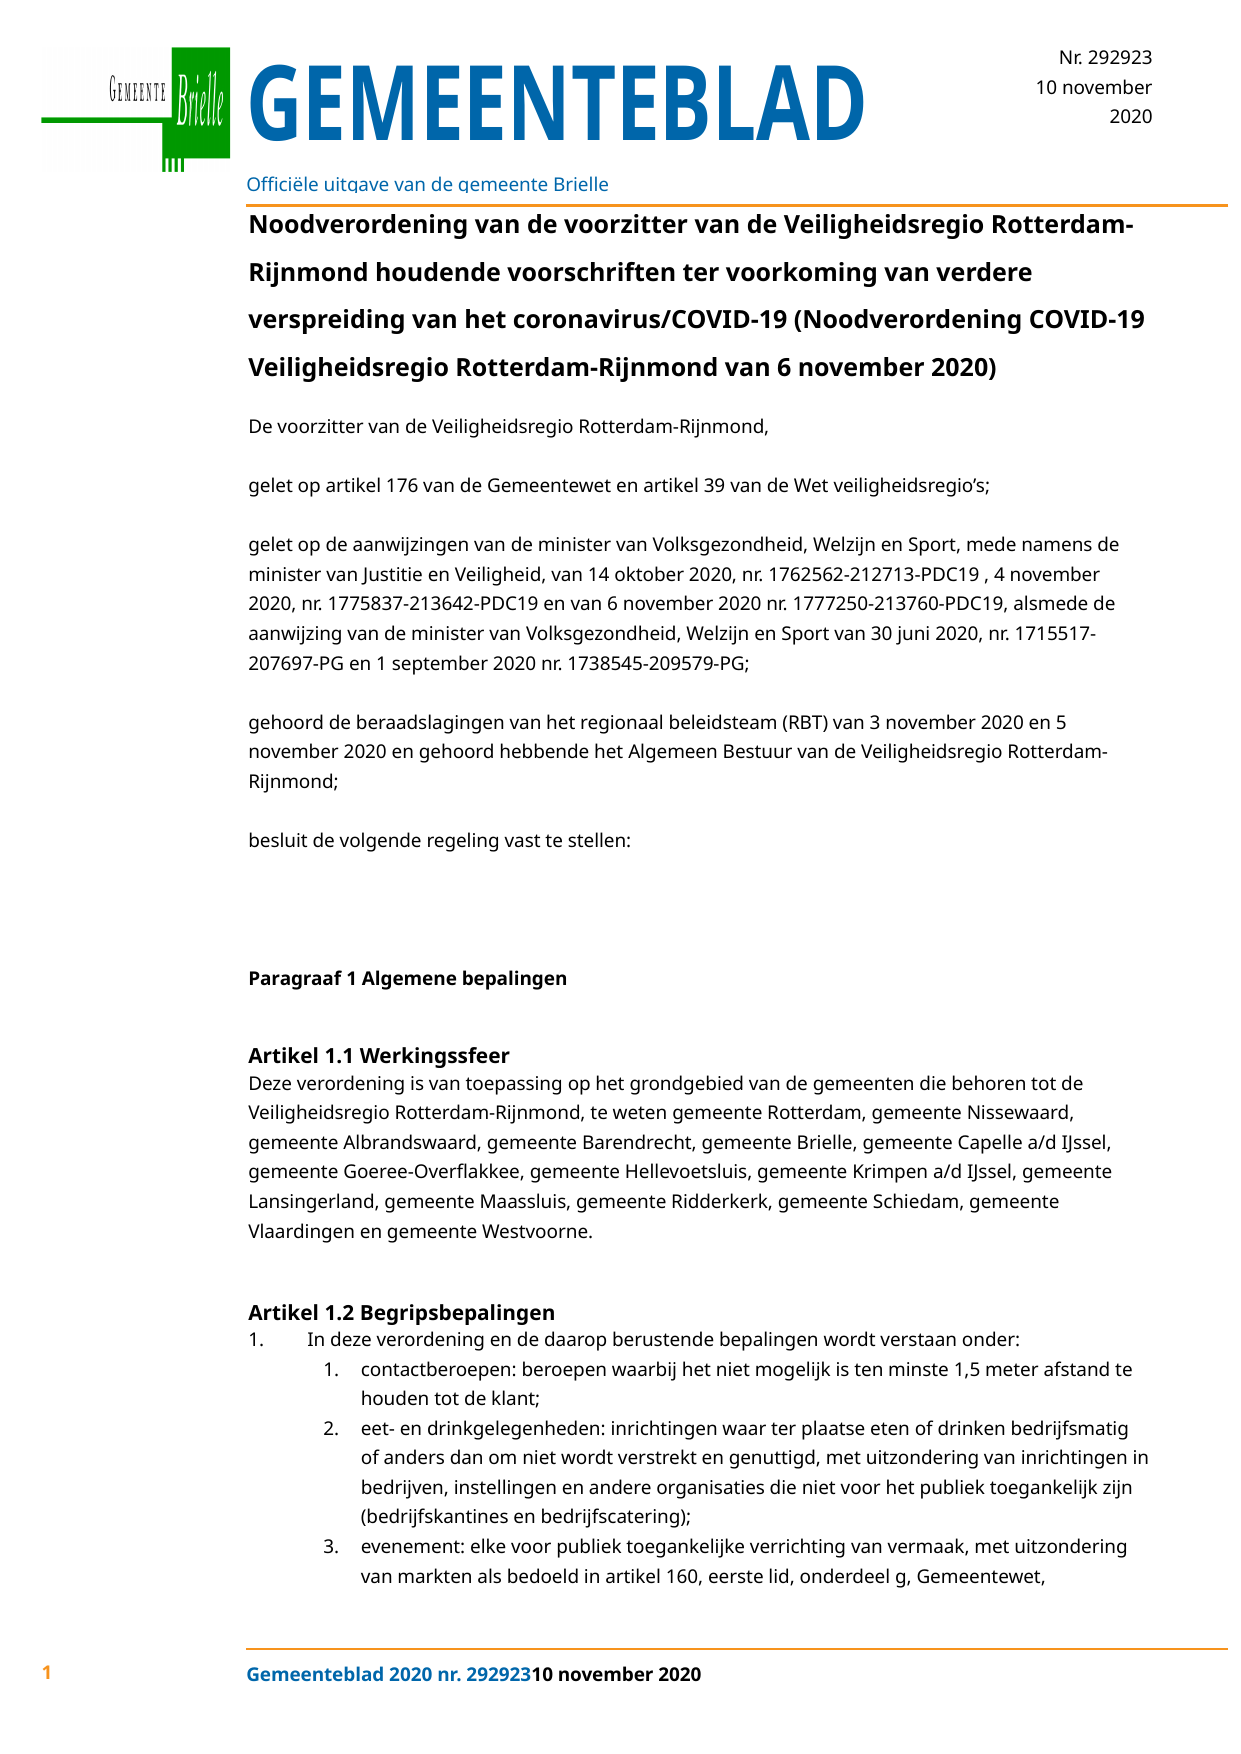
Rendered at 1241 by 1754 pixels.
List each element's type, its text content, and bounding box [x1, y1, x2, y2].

text gelet op de aanwijzingen van de minister van Volksgezondheid, Welzijn en Sport, mede namens de minister van Justitie en Veiligheid, van 14 oktober 2020, nr. 1762562-212713-PDC19 , 4 november 2020, nr. 1775837-213642-PDC19 en van 6 november 2020 nr. 1777250-213760-PDC19, alsmede de aanwijzing van de minister van Volksgezondheid, Welzijn en Sport van 30 juni 2020, nr. 1715517-207697-PG en 1 september 2020 nr. 1738545-209579-PG; [248, 531, 1152, 676]
text Deze verordening is van toepassing op het grondgebied van de gemeenten die behoren tot de Veiligheidsregio Rotterdam-Rijnmond, te weten gemeente Rotterdam, gemeente Nissewaard, gemeente Albrandswaard, gemeente Barendrecht, gemeente Brielle, gemeente Capelle a/d IJssel, gemeente Goeree-Overflakkee, gemeente Hellevoetsluis, gemeente Krimpen a/d IJssel, gemeente [248, 1070, 1152, 1184]
text Artikel 1.2 Begripsbepalingen [248, 1298, 1152, 1326]
text De voorzitter van de Veiligheidsregio Rotterdam-Rijnmond, [248, 413, 1152, 439]
text gelet op artikel 176 van de Gemeentewet en artikel 39 van de Wet veiligheidsregio’s; [248, 472, 1152, 498]
text besluit de volgende regeling vast te stellen: [248, 827, 1152, 853]
list In deze verordening en de daarop berustende bepalingen wordt verstaan onder: [248, 1326, 1152, 1352]
picture [41, 47, 231, 172]
list contactberoepen: beroepen waarbij het niet mogelijk is ten minste 1,5 meter afstand te houden tot de klant; [323, 1356, 1152, 1411]
list eet- en drinkgelegenheden: inrichtingen waar ter plaatse eten of drinken bedrijfsmatig of anders dan om niet wordt verstrekt en genuttigd, met uitzondering van inrichtingen in bedrijven, instellingen en andere organisaties die niet voor het publiek toegankelijk zijn (bedrijfskantines en bedrijfscatering); [323, 1415, 1152, 1529]
list evenement: elke voor publiek toegankelijke verrichting van vermaak, met uitzondering van markten als bedoeld in artikel 160, eerste lid, onderdeel g, Gemeentewet, [323, 1533, 1152, 1589]
text Paragraaf 1 Algemene bepalingen [248, 965, 1152, 991]
text gehoord de beraadslagingen van het regionaal beleidsteam (RBT) van 3 november 2020 en 5 november 2020 en gehoord hebbende het Algemeen Bestuur van de Veiligheidsregio Rotterdam-Rijnmond; [248, 709, 1152, 794]
text Artikel 1.1 Werkingssfeer [248, 1041, 1152, 1070]
text Noodverordening van de voorzitter van de Veiligheidsregio Rotterdam-Rijnmond houdende voorschriften ter voorkoming van verdere verspreiding van het coronavirus/COVID-19 (Noodverordening COVID-19 Veiligheidsregio Rotterdam-Rijnmond van 6 november 2020) [248, 207, 1152, 384]
text Lansingerland, gemeente Maassluis, gemeente Ridderkerk, gemeente Schiedam, gemeente Vlaardingen en gemeente Westvoorne. [248, 1188, 1152, 1243]
